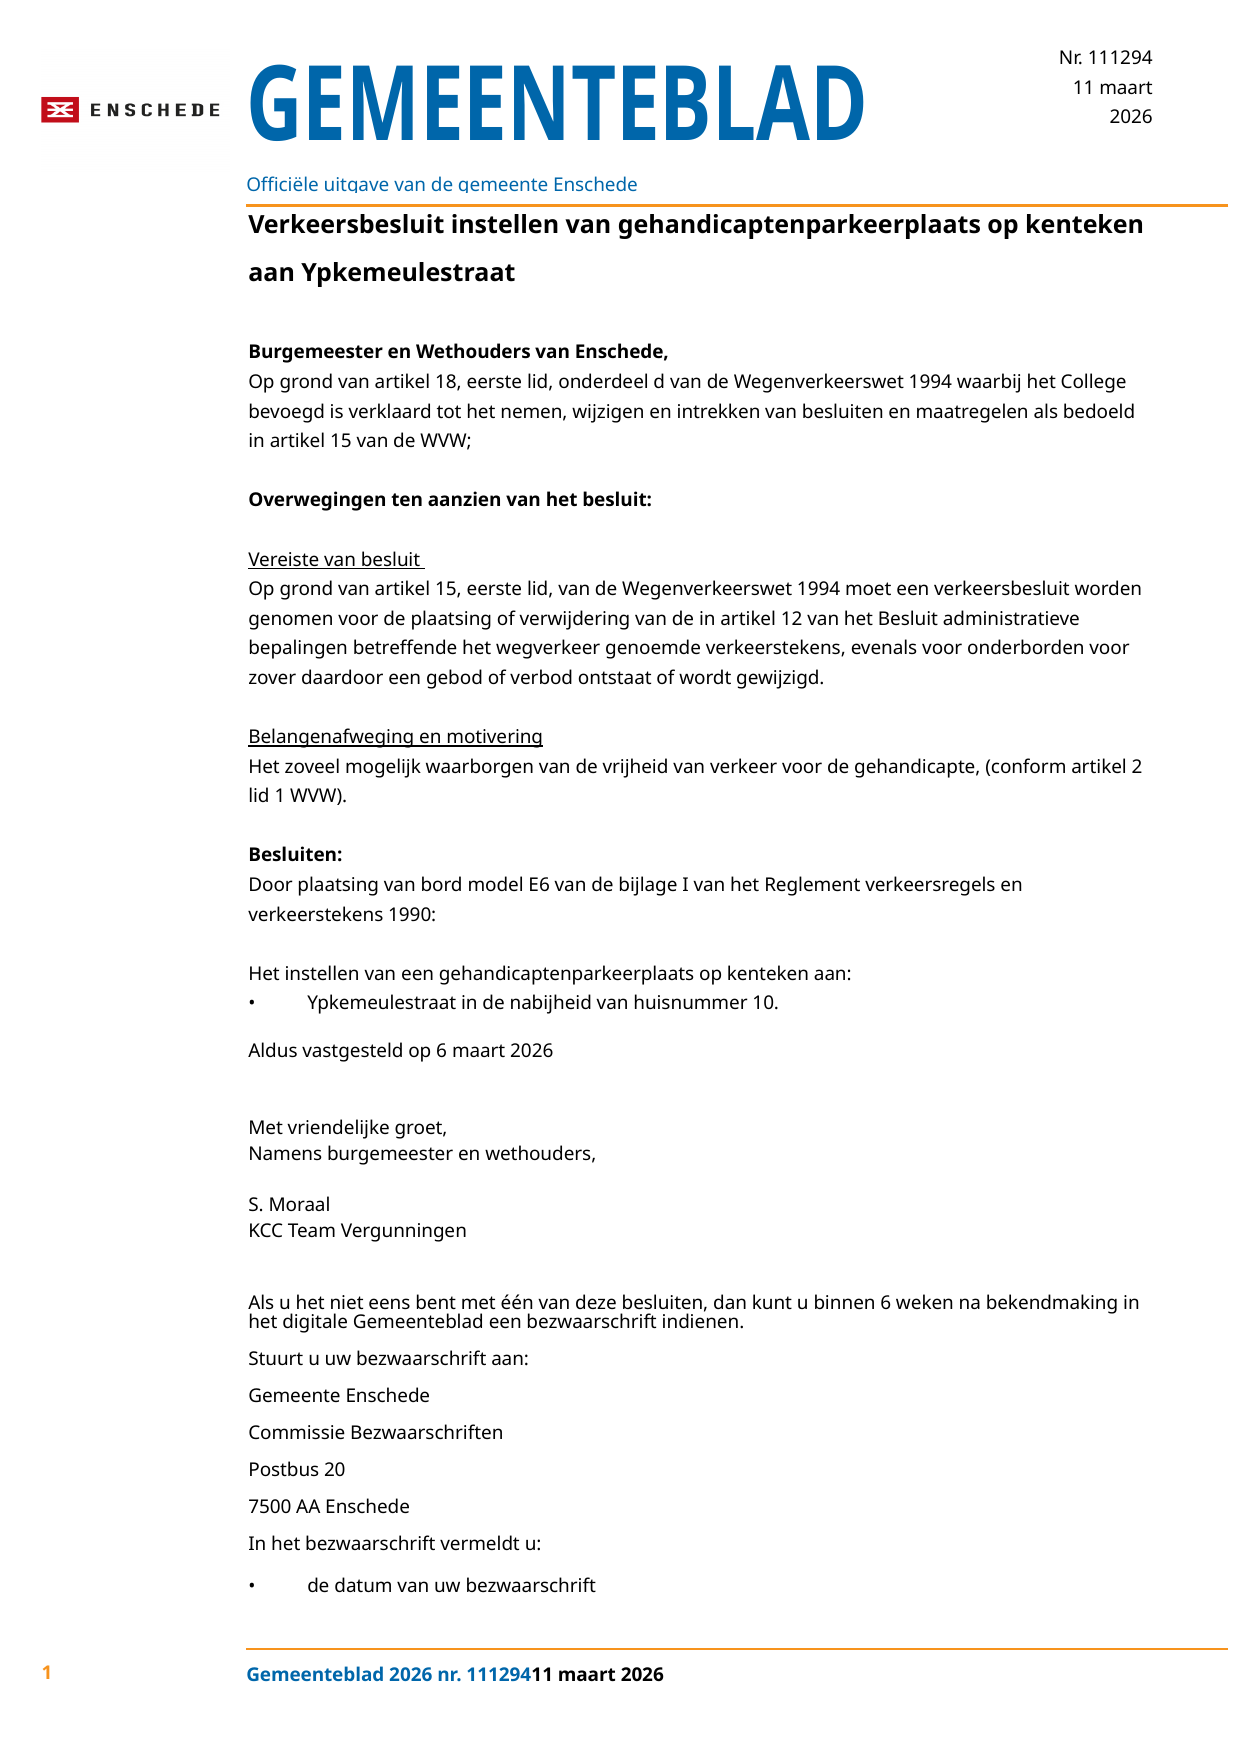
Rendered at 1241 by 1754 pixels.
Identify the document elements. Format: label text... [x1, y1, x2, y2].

text In het bezwaarschrift vermeldt u: [248, 1535, 1152, 1554]
text Namens burgemeester en wethouders, [248, 1140, 1152, 1166]
text Verkeersbesluit instellen van gehandicaptenparkeerplaats op kenteken aan Ypkemeulestraat [248, 207, 1152, 288]
text Gemeente Enschede [248, 1387, 1152, 1406]
text Commissie Bezwaarschriften [248, 1424, 1152, 1443]
text KCC Team Vergunningen [248, 1217, 1152, 1243]
text Overwegingen ten aanzien van het besluit: [248, 487, 1152, 512]
text Aldus vastgesteld op 6 maart 2026 [248, 1037, 1152, 1063]
text Op grond van artikel 18, eerste lid, onderdeel d van de Wegenverkeerswet 1994 waarbij het College bevoegd is verklaard tot het nemen, wijzigen en intrekken van besluiten en maatregelen als bedoeld in artikel 15 van de WVW; [248, 368, 1152, 453]
text Stuurt u uw bezwaarschrift aan: [248, 1350, 1152, 1369]
text Met vriendelijke groet, [248, 1114, 1152, 1140]
text Op grond van artikel 15, eerste lid, van de Wegenverkeerswet 1994 moet een verkeersbesluit worden genomen voor de plaatsing of verwijdering van de in artikel 12 van het Besluit administratieve bepalingen betreffende het wegverkeer genoemde verkeerstekens, evenals voor onderborden voor zover daardoor een gebod of verbod ontstaat of wordt gewijzigd. [248, 575, 1152, 690]
text Postbus 20 [248, 1461, 1152, 1480]
text Het zoveel mogelijk waarborgen van de vrijheid van verkeer voor de gehandicapte, (conform artikel 2 lid 1 WVW). [248, 753, 1152, 808]
list Ypkemeulestraat in de nabijheid van huisnummer 10. [248, 989, 1152, 1015]
text 7500 AA Enschede [248, 1498, 1152, 1517]
text Door plaatsing van bord model E6 van de bijlage I van het Reglement verkeersregels en verkeerstekens 1990: [248, 871, 1152, 926]
picture [41, 47, 231, 172]
text Het instellen van een gehandicaptenparkeerplaats op kenteken aan: [248, 960, 1152, 986]
text Burgemeester en Wethouders van Enschede, [248, 339, 1152, 364]
text Vereiste van besluit [248, 546, 1152, 571]
text S. Moraal [248, 1192, 1152, 1217]
text Besluiten: [248, 842, 1152, 867]
list de datum van uw bezwaarschrift [248, 1572, 1152, 1598]
text Belangenafweging en motivering [248, 723, 1152, 749]
text Als u het niet eens bent met één van deze besluiten, dan kunt u binnen 6 weken na bekendmaking in het digitale Gemeenteblad een bezwaarschrift indienen. [248, 1294, 1152, 1332]
